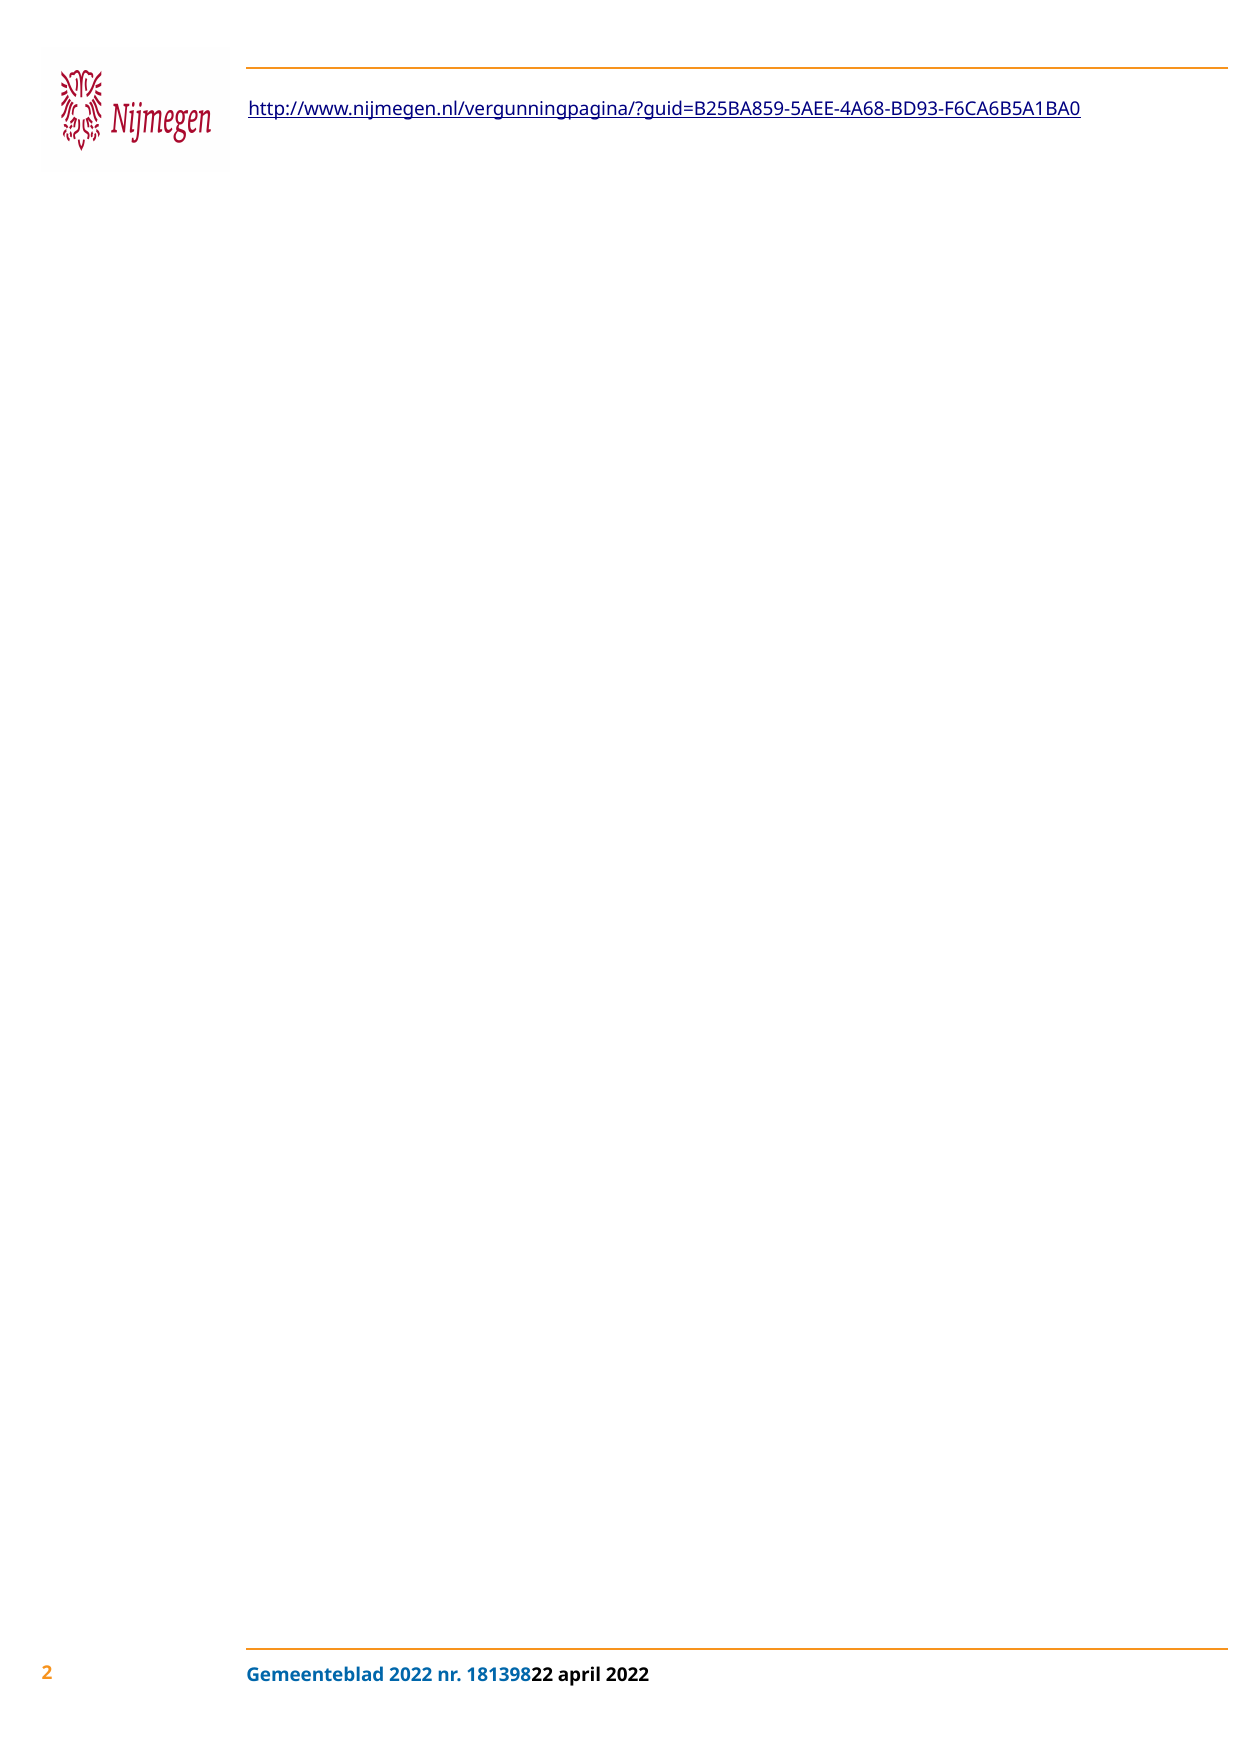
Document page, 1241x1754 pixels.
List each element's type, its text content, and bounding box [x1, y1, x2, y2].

text http://www.nijmegen.nl/vergunningpagina/?guid=B25BA859-5AEE-4A68-BD93-F6CA6B5A1BA0 [248, 95, 1152, 121]
picture [41, 47, 231, 172]
